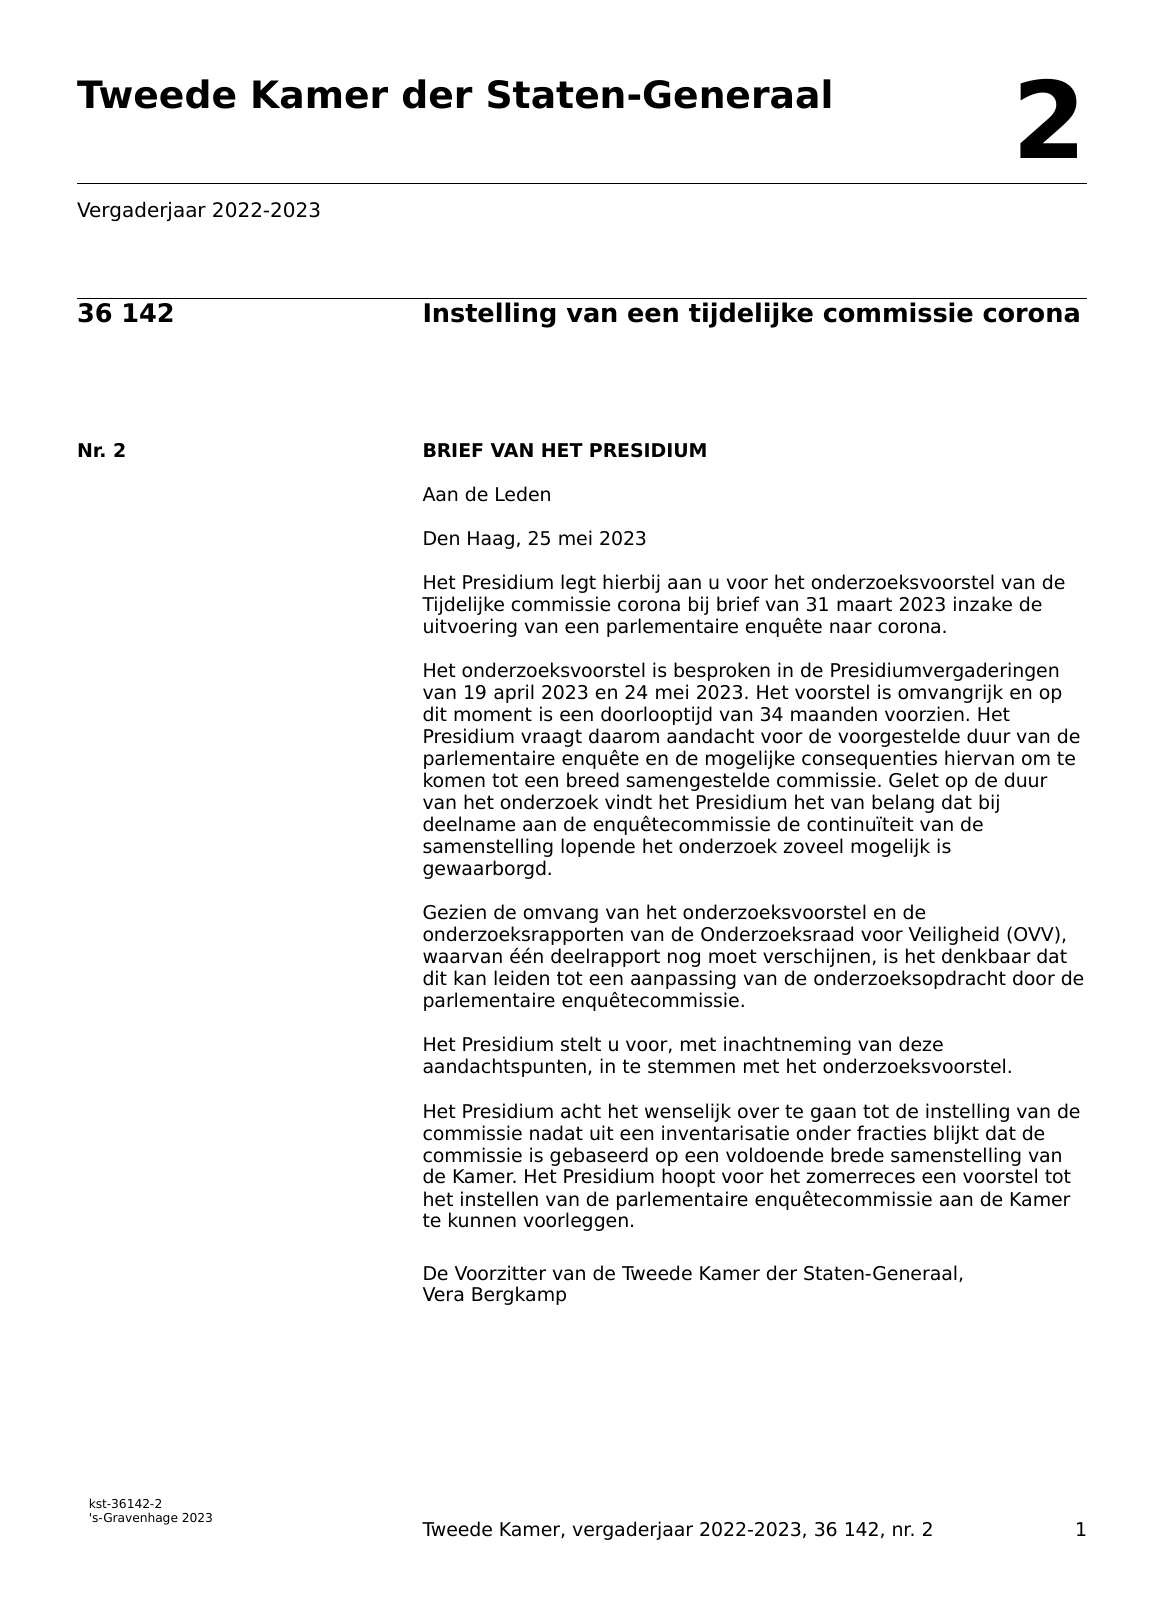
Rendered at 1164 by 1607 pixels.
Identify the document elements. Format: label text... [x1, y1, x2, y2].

table_header Tweede Kamer der Staten-Generaal [77, 59, 886, 183]
text Den Haag, 25 mei 2023 [422, 528, 1087, 550]
text Aan de Leden [422, 484, 1087, 506]
subtitle 36 142 Instelling van een tijdelijke commissie corona [77, 299, 1087, 329]
table_header 2 [886, 59, 1087, 183]
table_cell Vergaderjaar 2022-2023 [77, 184, 1087, 298]
text Het Presidium acht het wenselijk over te gaan tot de instelling van de commissie nadat uit een inventarisatie onder fracties blijkt dat de commissie is gebaseerd op een voldoende brede samenstelling van de Kamer. Het Presidium hoopt voor het zomerreces een voorstel tot het instellen van de parlementaire enquêtecommissie aan de Kamer te kunnen voorleggen. [422, 1101, 1087, 1232]
text kst-36142-2 [88, 1497, 323, 1511]
text Gezien de omvang van het onderzoeksvoorstel en de onderzoeksrapporten van de Onderzoeksraad voor Veiligheid (OVV), waarvan één deelrapport nog moet verschijnen, is het denkbaar dat dit kan leiden tot een aanpassing van de onderzoeksopdracht door de parlementaire enquêtecommissie. [422, 902, 1087, 1012]
subtitle Nr. 2 BRIEF VAN HET PRESIDIUM [77, 440, 1087, 462]
text De Voorzitter van de Tweede Kamer der Staten-Generaal, Vera Bergkamp [422, 1262, 1087, 1306]
text Het Presidium stelt u voor, met inachtneming van deze aandachtspunten, in te stemmen met het onderzoeksvoorstel. [422, 1034, 1087, 1078]
text 's-Gravenhage 2023 [88, 1511, 323, 1525]
text Het Presidium legt hierbij aan u voor het onderzoeksvoorstel van de Tijdelijke commissie corona bij brief van 31 maart 2023 inzake de uitvoering van een parlementaire enquête naar corona. [422, 572, 1087, 638]
text Het onderzoeksvoorstel is besproken in de Presidiumvergaderingen van 19 april 2023 en 24 mei 2023. Het voorstel is omvangrijk en op dit moment is een doorlooptijd van 34 maanden voorzien. Het Presidium vraagt daarom aandacht voor de voorgestelde duur van de parlementaire enquête en de mogelijke consequenties hiervan om te komen tot een breed samengestelde commissie. Gelet op de duur van het onderzoek vindt het Presidium het van belang dat bij deelname aan de enquêtecommissie de continuïteit van de samenstelling lopende het onderzoek zoveel mogelijk is gewaarborgd. [422, 660, 1087, 880]
